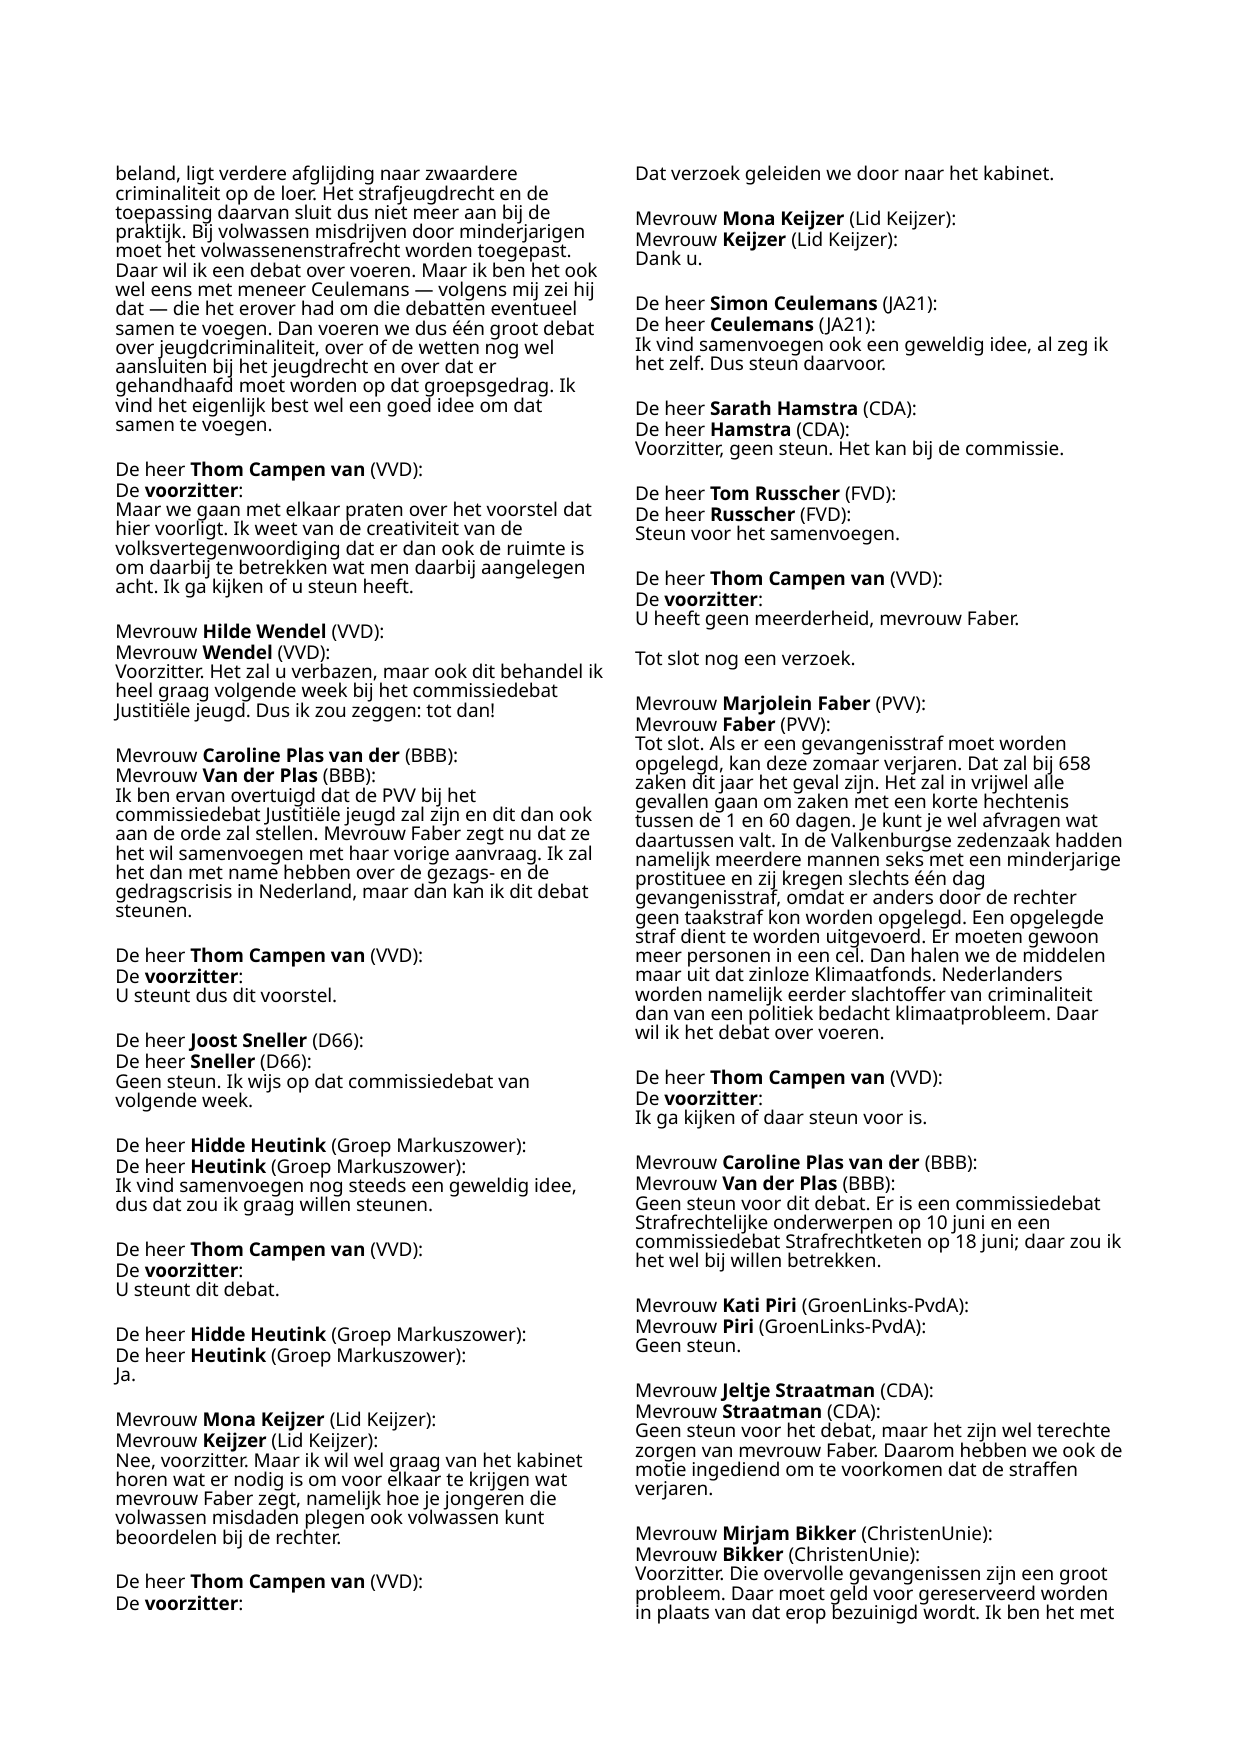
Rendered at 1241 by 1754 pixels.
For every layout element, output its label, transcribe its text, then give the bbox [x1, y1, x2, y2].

text Maar we gaan met elkaar praten over het voorstel dat hier voorligt. Ik weet van de creativiteit van de volksvertegenwoordiging dat er dan ook de ruimte is om daarbij te betrekken wat men daarbij aangelegen acht. Ik ga kijken of u steun heeft. [115, 501, 605, 597]
text De heer Tom Russcher (FVD): [635, 480, 1125, 506]
text Mevrouw Van der Plas (BBB): [635, 1175, 1125, 1194]
text De heer Simon Ceulemans (JA21): [635, 291, 1125, 316]
text Steun voor het samenvoegen. [635, 525, 1125, 544]
text Ik ben ervan overtuigd dat de PVV bij het commissiedebat Justitiële jeugd zal zijn en dit dan ook aan de orde zal stellen. Mevrouw Faber zegt nu dat ze het wil samenvoegen met haar vorige aanvraag. Ik zal het dan met name hebben over de gezags- en de gedragscrisis in Nederland, maar dan kan ik dit debat steunen. [115, 787, 605, 922]
text De voorzitter: [635, 1090, 1125, 1109]
text Dank u. [635, 250, 1125, 270]
text Voorzitter. Die overvolle gevangenissen zijn een groot probleem. Daar moet geld voor gereserveerd worden in plaats van dat erop bezuinigd wordt. Ik ben het met [635, 1565, 1125, 1623]
text beland, ligt verdere afglijding naar zwaardere criminaliteit op de loer. Het strafjeugdrecht en de toepassing daarvan sluit dus niet meer aan bij de praktijk. Bij volwassen misdrijven door minderjarigen moet het volwassenenstrafrecht worden toegepast. Daar wil ik een debat over voeren. Maar ik ben het ook wel eens met meneer Ceulemans — volgens mij zei hij dat — die het erover had om die debatten eventueel samen te voegen. Dan voeren we dus één groot debat over jeugdcriminaliteit, over of de wetten nog wel aansluiten bij het jeugdrecht en over dat er gehandhaafd moet worden op dat groepsgedrag. Ik vind het eigenlijk best wel een goed idee om dat samen te voegen. [115, 165, 605, 435]
text De heer Thom Campen van (VVD): [115, 942, 605, 968]
text De heer Ceulemans (JA21): [635, 316, 1125, 336]
text Mevrouw Caroline Plas van der (BBB): [635, 1149, 1125, 1175]
text Mevrouw Kati Piri (GroenLinks-PvdA): [635, 1292, 1125, 1318]
text Mevrouw Mirjam Bikker (ChristenUnie): [635, 1520, 1125, 1546]
text Geen steun voor het debat, maar het zijn wel terechte zorgen van mevrouw Faber. Daarom hebben we ook de motie ingediend om te voorkomen dat de straffen verjaren. [635, 1422, 1125, 1499]
text U steunt dus dit voorstel. [115, 987, 605, 1007]
text Mevrouw Caroline Plas van der (BBB): [115, 742, 605, 767]
text De heer Thom Campen van (VVD): [115, 456, 605, 482]
text Ik vind samenvoegen nog steeds een geweldig idee, dus dat zou ik graag willen steunen. [115, 1177, 605, 1216]
text De voorzitter: [115, 1262, 605, 1281]
text De heer Joost Sneller (D66): [115, 1028, 605, 1053]
text Mevrouw Piri (GroenLinks-PvdA): [635, 1318, 1125, 1337]
text De voorzitter: [115, 968, 605, 987]
text De heer Hidde Heutink (Groep Markuszower): [115, 1321, 605, 1347]
text Mevrouw Keijzer (Lid Keijzer): [635, 231, 1125, 250]
text Mevrouw Jeltje Straatman (CDA): [635, 1377, 1125, 1403]
text De heer Heutink (Groep Markuszower): [115, 1347, 605, 1366]
text De voorzitter: [635, 591, 1125, 610]
text De heer Thom Campen van (VVD): [115, 1569, 605, 1594]
text De heer Thom Campen van (VVD): [115, 1236, 605, 1262]
text Mevrouw Straatman (CDA): [635, 1403, 1125, 1422]
text De heer Thom Campen van (VVD): [635, 1064, 1125, 1090]
text Nee, voorzitter. Maar ik wil wel graag van het kabinet horen wat er nodig is om voor elkaar te krijgen wat mevrouw Faber zegt, namelijk hoe je jongeren die volwassen misdaden plegen ook volwassen kunt beoordelen bij de rechter. [115, 1452, 605, 1548]
text Dat verzoek geleiden we door naar het kabinet. [635, 165, 1125, 184]
text De heer Russcher (FVD): [635, 506, 1125, 525]
text U steunt dit debat. [115, 1281, 605, 1301]
text Mevrouw Mona Keijzer (Lid Keijzer): [635, 205, 1125, 231]
text Mevrouw Faber (PVV): [635, 716, 1125, 735]
text De heer Hamstra (CDA): [635, 421, 1125, 440]
text Geen steun voor dit debat. Er is een commissiedebat Strafrechtelijke onderwerpen op 10 juni en een commissiedebat Strafrechtketen op 18 juni; daar zou ik het wel bij willen betrekken. [635, 1194, 1125, 1272]
text Ik vind samenvoegen ook een geweldig idee, al zeg ik het zelf. Dus steun daarvoor. [635, 336, 1125, 374]
text Geen steun. [635, 1337, 1125, 1357]
text De voorzitter: [115, 482, 605, 501]
text Mevrouw Bikker (ChristenUnie): [635, 1546, 1125, 1565]
text De heer Sarath Hamstra (CDA): [635, 395, 1125, 421]
text Mevrouw Marjolein Faber (PVV): [635, 690, 1125, 716]
text Mevrouw Mona Keijzer (Lid Keijzer): [115, 1407, 605, 1432]
text Tot slot nog een verzoek. [635, 650, 1125, 669]
text De heer Hidde Heutink (Groep Markuszower): [115, 1132, 605, 1158]
text De heer Heutink (Groep Markuszower): [115, 1158, 605, 1177]
text De voorzitter: [115, 1594, 605, 1614]
text Mevrouw Van der Plas (BBB): [115, 767, 605, 787]
text U heeft geen meerderheid, mevrouw Faber. [635, 610, 1125, 629]
text Voorzitter. Het zal u verbazen, maar ook dit behandel ik heel graag volgende week bij het commissiedebat Justitiële jeugd. Dus ik zou zeggen: tot dan! [115, 663, 605, 721]
text De heer Thom Campen van (VVD): [635, 565, 1125, 591]
text De heer Sneller (D66): [115, 1053, 605, 1073]
text Ik ga kijken of daar steun voor is. [635, 1109, 1125, 1129]
text Mevrouw Keijzer (Lid Keijzer): [115, 1432, 605, 1452]
text Voorzitter, geen steun. Het kan bij de commissie. [635, 440, 1125, 459]
text Ja. [115, 1366, 605, 1386]
text Geen steun. Ik wijs op dat commissiedebat van volgende week. [115, 1073, 605, 1111]
text Tot slot. Als er een gevangenisstraf moet worden opgelegd, kan deze zomaar verjaren. Dat zal bij 658 zaken dit jaar het geval zijn. Het zal in vrijwel alle gevallen gaan om zaken met een korte hechtenis tussen de 1 en 60 dagen. Je kunt je wel afvragen wat daartussen valt. In de Valkenburgse zedenzaak hadden namelijk meerdere mannen seks met een minderjarige prostituee en zij kregen slechts één dag gevangenisstraf, omdat er anders door de rechter geen taakstraf kon worden opgelegd. Een opgelegde straf dient te worden uitgevoerd. Er moeten gewoon meer personen in een cel. Dan halen we de middelen maar uit dat zinloze Klimaatfonds. Nederlanders worden namelijk eerder slachtoffer van criminaliteit dan van een politiek bedacht klimaatprobleem. Daar wil ik het debat over voeren. [635, 735, 1125, 1043]
text Mevrouw Hilde Wendel (VVD): [115, 618, 605, 644]
text Mevrouw Wendel (VVD): [115, 644, 605, 663]
